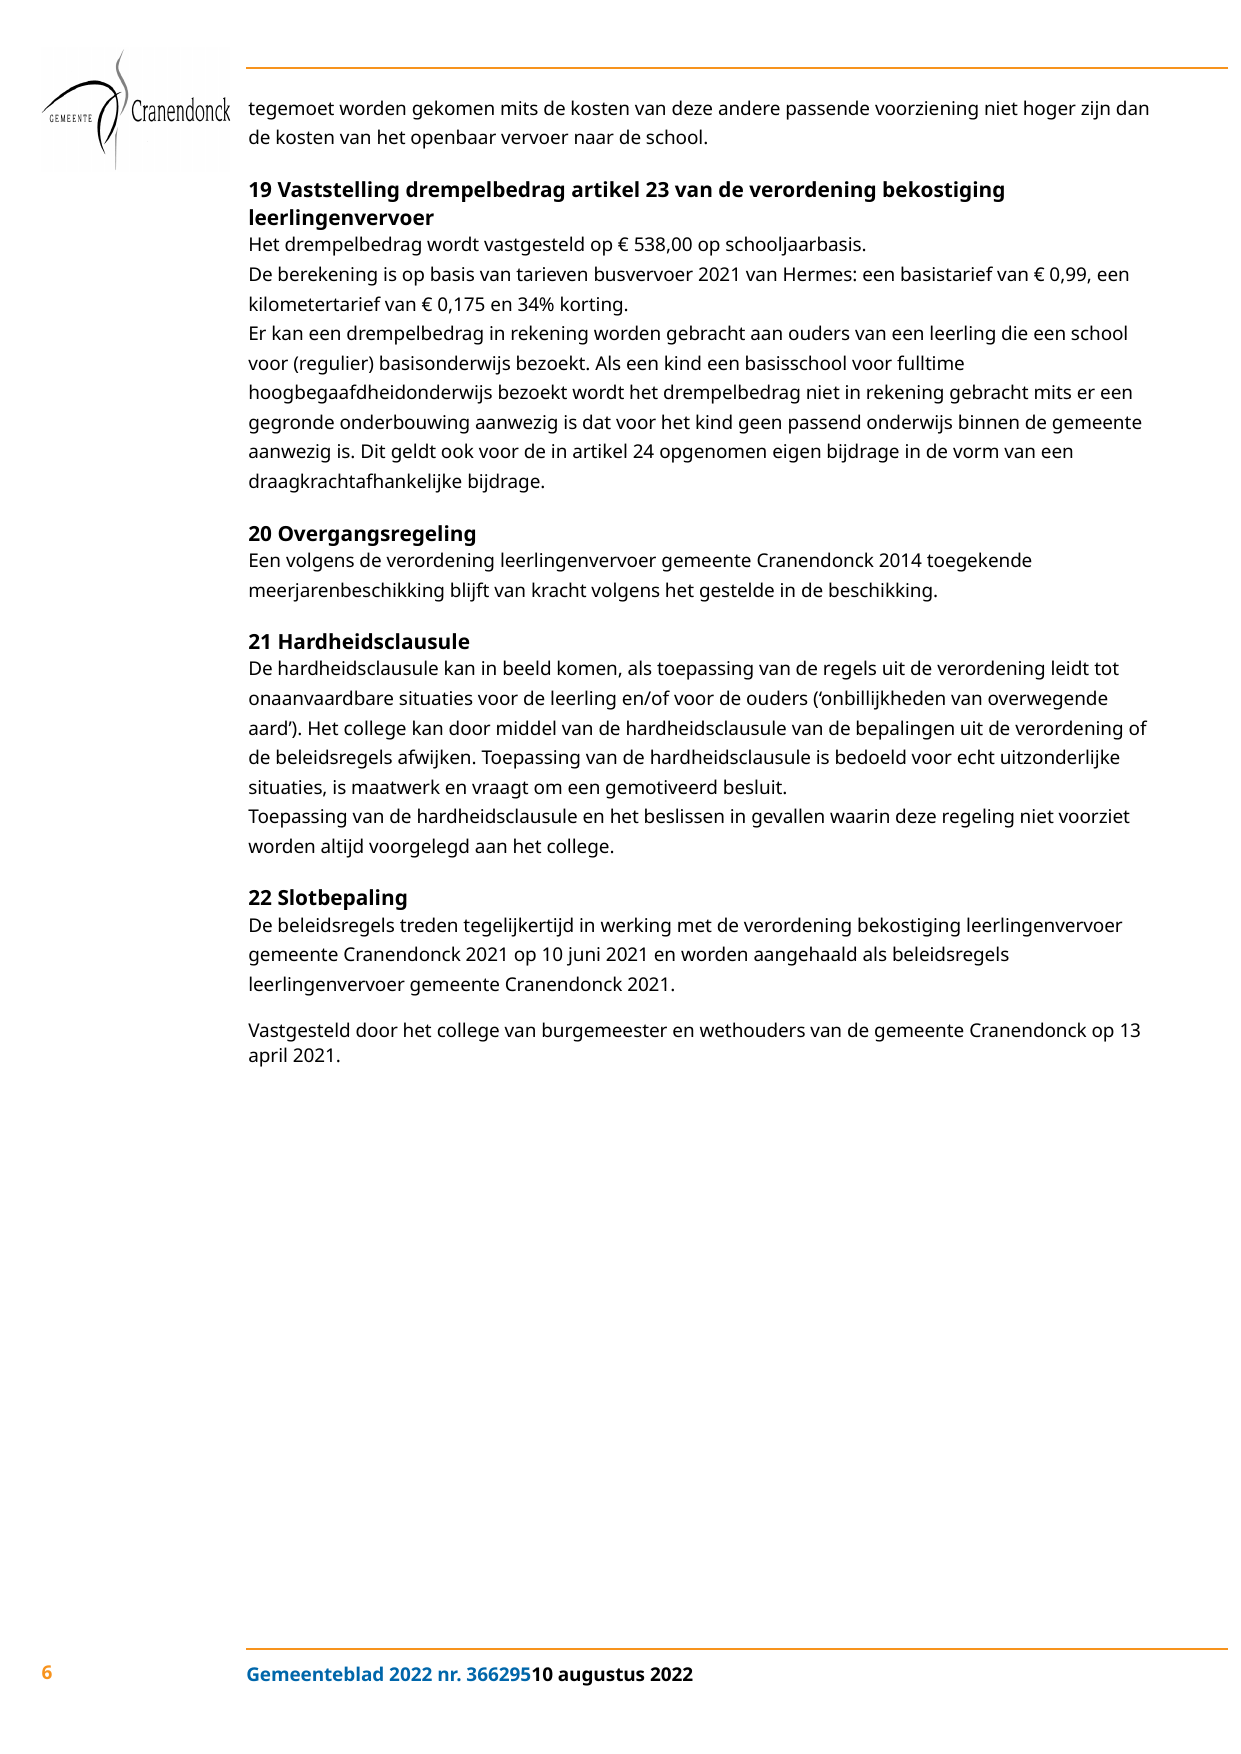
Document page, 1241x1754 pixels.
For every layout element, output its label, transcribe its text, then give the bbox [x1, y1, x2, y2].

text De berekening is op basis van tarieven busvervoer 2021 van Hermes: een basistarief van € 0,99, een kilometertarief van € 0,175 en 34% korting. [248, 261, 1152, 317]
text Vastgesteld door het college van burgemeester en wethouders van de gemeente Cranendonck op 13 april 2021. [248, 1017, 1152, 1068]
text De hardheidsclausule kan in beeld komen, als toepassing van de regels uit de verordening leidt tot onaanvaardbare situaties voor de leerling en/of voor de ouders (‘onbillijkheden van overwegende aard’). Het college kan door middel van de hardheidsclausule van de bepalingen uit de verordening of de beleidsregels afwijken. Toepassing van de hardheidsclausule is bedoeld voor echt uitzonderlijke situaties, is maatwerk en vraagt om een gemotiveerd besluit. [248, 656, 1152, 800]
text Een volgens de verordening leerlingenvervoer gemeente Cranendonck 2014 toegekende meerjarenbeschikking blijft van kracht volgens het gestelde in de beschikking. [248, 547, 1152, 602]
text Toepassing van de hardheidsclausule en het beslissen in gevallen waarin deze regeling niet voorziet worden altijd voorgelegd aan het college. [248, 803, 1152, 859]
text 21 Hardheidsclausule [248, 627, 1152, 656]
picture [41, 47, 231, 172]
text tegemoet worden gekomen mits de kosten van deze andere passende voorziening niet hoger zijn dan de kosten van het openbaar vervoer naar de school. [248, 95, 1152, 150]
text Er kan een drempelbedrag in rekening worden gebracht aan ouders van een leerling die een school voor (regulier) basisonderwijs bezoekt. Als een kind een basisschool voor fulltime hoogbegaafdheidonderwijs bezoekt wordt het drempelbedrag niet in rekening gebracht mits er een gegronde onderbouwing aanwezig is dat voor het kind geen passend onderwijs binnen de gemeente aanwezig is. Dit geldt ook voor de in artikel 24 opgenomen eigen bijdrage in de vorm van een draagkrachtafhankelijke bijdrage. [248, 320, 1152, 494]
text 19 Vaststelling drempelbedrag artikel 23 van de verordening bekostiging leerlingenvervoer [248, 175, 1152, 232]
text Het drempelbedrag wordt vastgesteld op € 538,00 op schooljaarbasis. [248, 232, 1152, 257]
text 22 Slotbepaling [248, 883, 1152, 912]
text 20 Overgangsregeling [248, 519, 1152, 547]
text De beleidsregels treden tegelijkertijd in werking met de verordening bekostiging leerlingenvervoer gemeente Cranendonck 2021 op 10 juni 2021 en worden aangehaald als beleidsregels leerlingenvervoer gemeente Cranendonck 2021. [248, 912, 1152, 997]
